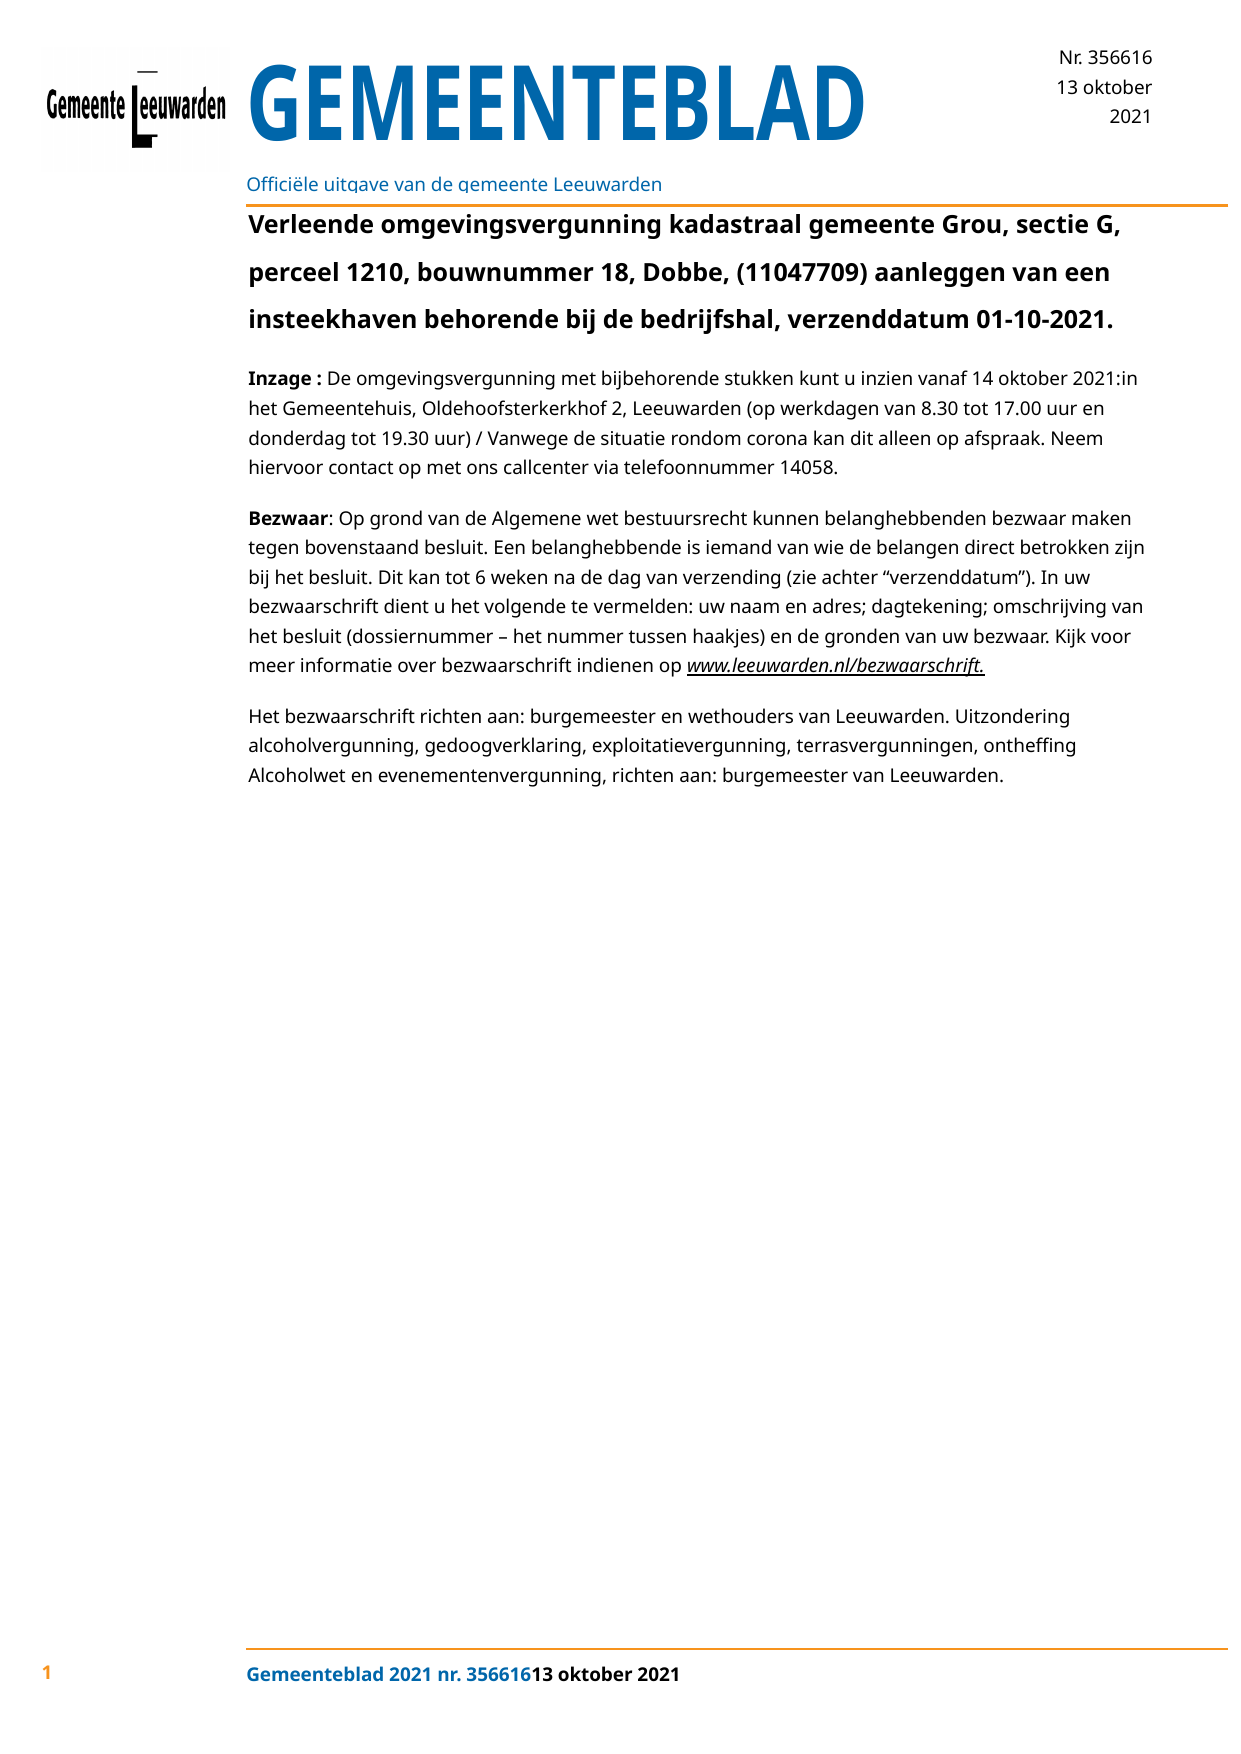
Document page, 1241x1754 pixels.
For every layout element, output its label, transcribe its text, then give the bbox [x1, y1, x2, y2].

text Bezwaar: Op grond van de Algemene wet bestuursrecht kunnen belanghebbenden bezwaar maken tegen bovenstaand besluit. Een belanghebbende is iemand van wie de belangen direct betrokken zijn bij het besluit. Dit kan tot 6 weken na de dag van verzending (zie achter “verzenddatum”). In uw bezwaarschrift dient u het volgende te vermelden: uw naam en adres; dagtekening; omschrijving van het besluit (dossiernummer – het nummer tussen haakjes) en de gronden van uw bezwaar. Kijk voor meer informatie over bezwaarschrift indienen op www.leeuwarden.nl/bezwaarschrift. [248, 505, 1152, 678]
text Verleende omgevingsvergunning kadastraal gemeente Grou, sectie G, perceel 1210, bouwnummer 18, Dobbe, (11047709) aanleggen van een insteekhaven behorende bij de bedrijfshal, verzenddatum 01-10-2021. [248, 207, 1152, 336]
text Inzage : De omgevingsvergunning met bijbehorende stukken kunt u inzien vanaf 14 oktober 2021:in het Gemeentehuis, Oldehoofsterkerkhof 2, Leeuwarden (op werkdagen van 8.30 tot 17.00 uur en donderdag tot 19.30 uur) / Vanwege de situatie rondom corona kan dit alleen op afspraak. Neem hiervoor contact op met ons callcenter via telefoonnummer 14058. [248, 366, 1152, 480]
text Het bezwaarschrift richten aan: burgemeester en wethouders van Leeuwarden. Uitzondering alcoholvergunning, gedoogverklaring, exploitatievergunning, terrasvergunningen, ontheffing Alcoholwet en evenementenvergunning, richten aan: burgemeester van Leeuwarden. [248, 703, 1152, 788]
picture [41, 47, 231, 172]
